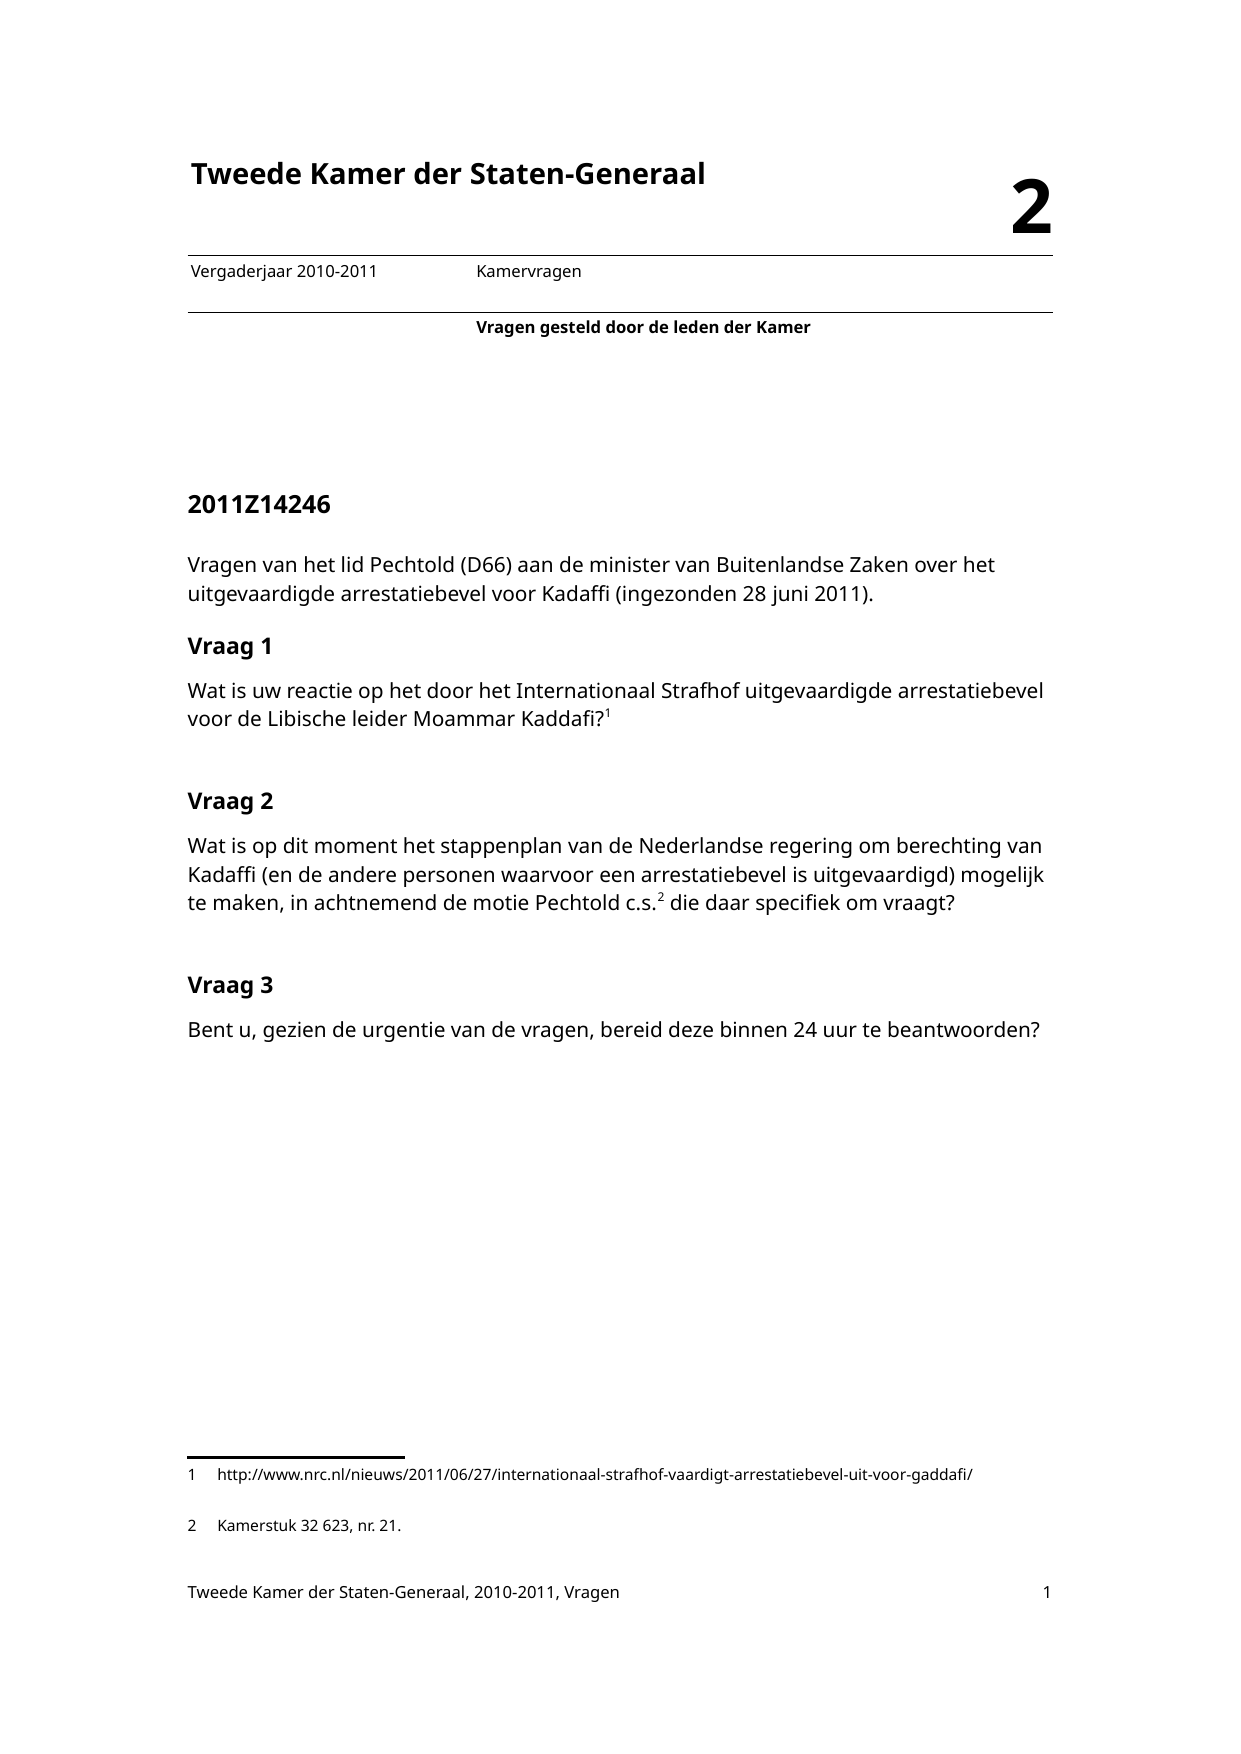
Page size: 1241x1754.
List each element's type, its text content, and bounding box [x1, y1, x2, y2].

text 2011Z14246 [187, 487, 1053, 521]
text Wat is op dit moment het stappenplan van de Nederlandse regering om berechting van Kadaffi (en de andere personen waarvoor een arrestatiebevel is uitgevaardigd) mogelijk te maken, in achtnemend de motie Pechtold c.s. die daar specifiek om vraagt? [187, 832, 1053, 917]
subtitle Vraag 2 [187, 785, 1053, 817]
table_cell [188, 313, 473, 339]
text Vragen van het lid Pechtold (D66) aan de minister van Buitenlandse Zaken over het uitgevaardigde arrestatiebevel voor Kadaffi (ingezonden 28 juni 2011). [187, 550, 1053, 607]
subtitle Vraag 3 [187, 969, 1053, 1001]
text http://www.nrc.nl/nieuws/2011/06/27/internationaal-strafhof-vaardigt-arrestatiebevel-uit-voor-gaddafi/ [187, 1421, 1053, 1478]
text Kamerstuk 32 623, nr. 21. [187, 1508, 1053, 1536]
table_header 2 [880, 150, 1053, 255]
table_cell Kamervragen [473, 256, 1053, 312]
subtitle Vraag 1 [187, 630, 1053, 661]
table_header Tweede Kamer der Staten-Generaal [188, 150, 879, 255]
table_cell Vragen gesteld door de leden der Kamer [473, 313, 1053, 339]
text Wat is uw reactie op het door het Internationaal Strafhof uitgevaardigde arrestatiebevel voor de Libische leider Moammar Kaddafi? [187, 676, 1053, 733]
table_cell Vergaderjaar 2010-2011 [188, 256, 473, 312]
text Bent u, gezien de urgentie van de vragen, bereid deze binnen 24 uur te beantwoorden? [187, 1016, 1053, 1044]
